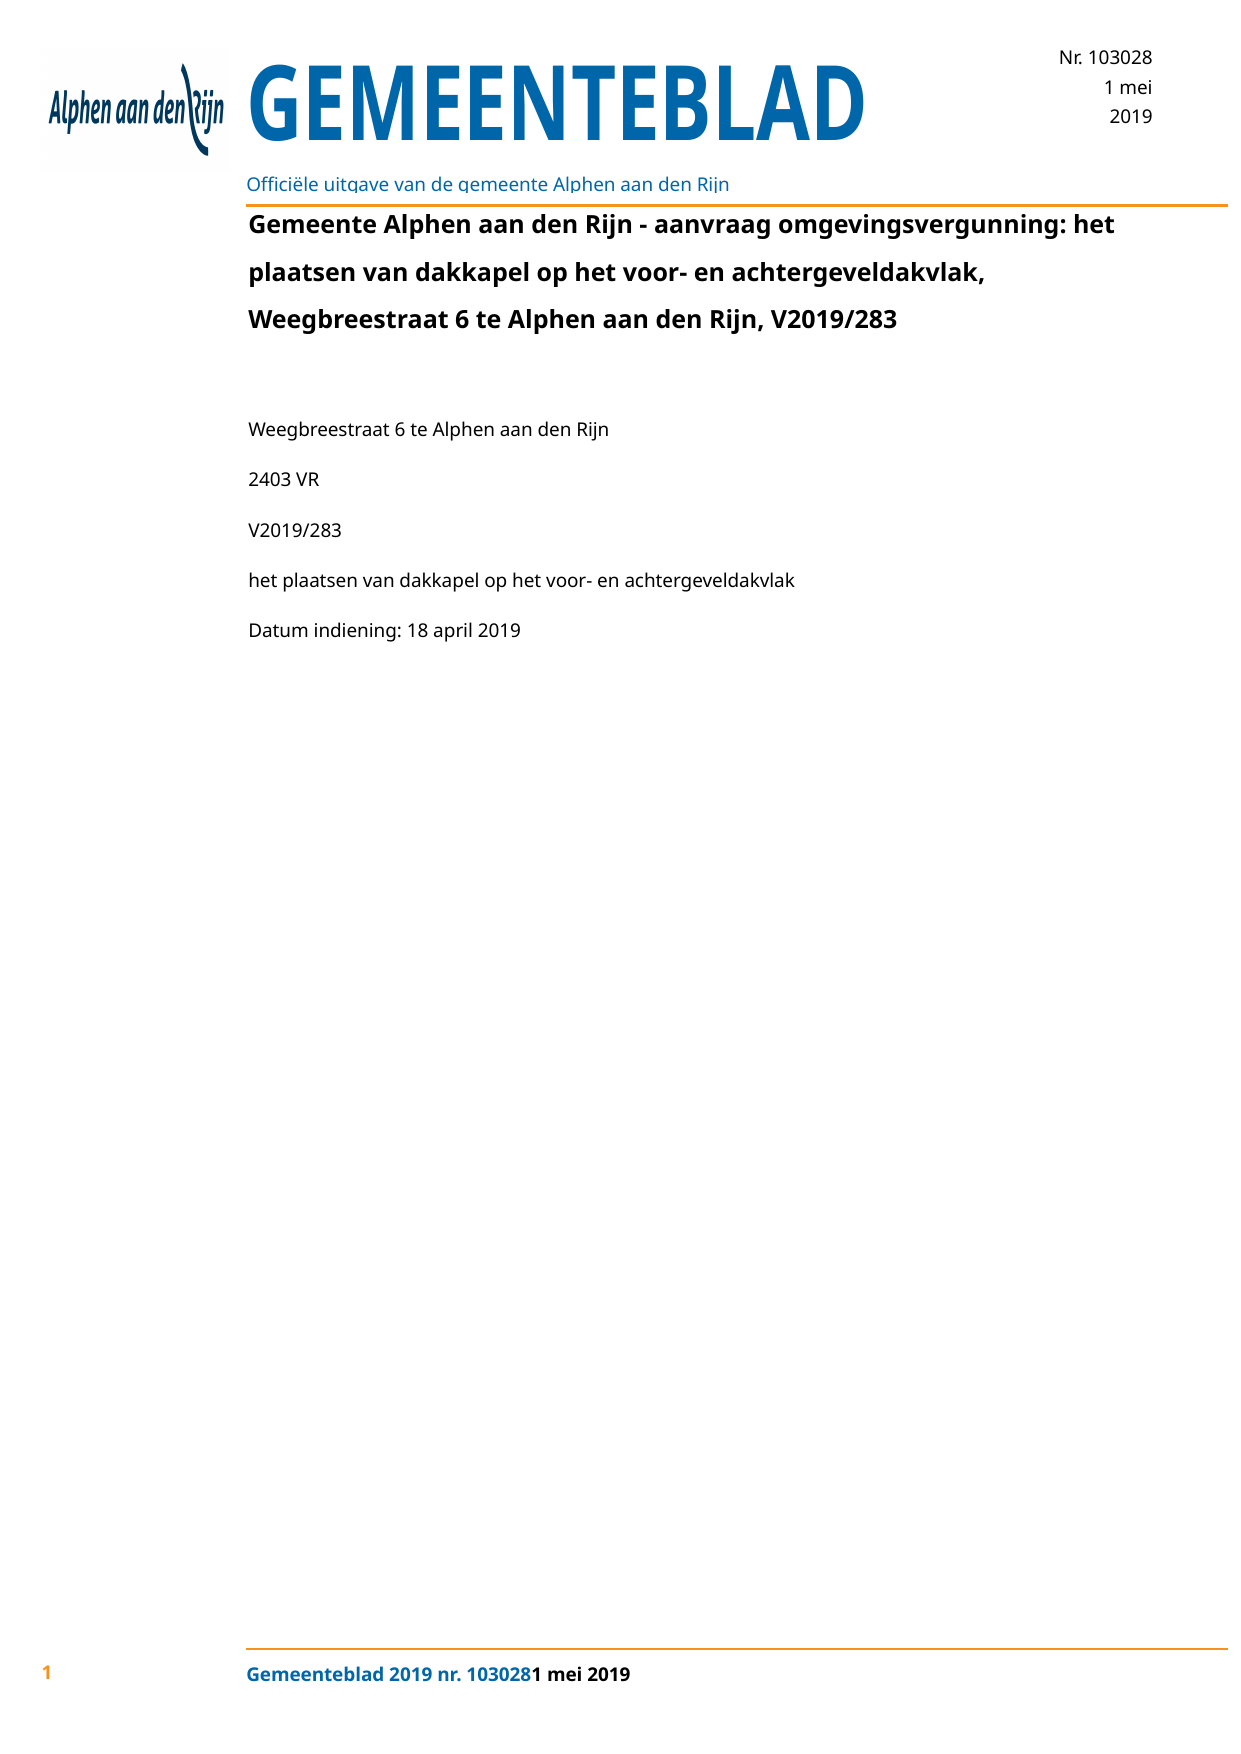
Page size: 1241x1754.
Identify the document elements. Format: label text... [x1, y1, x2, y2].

text Weegbreestraat 6 te Alphen aan den Rijn [248, 416, 1152, 442]
text 2403 VR [248, 466, 1152, 492]
picture [41, 47, 231, 172]
text het plaatsen van dakkapel op het voor- en achtergeveldakvlak [248, 567, 1152, 593]
text Gemeente Alphen aan den Rijn - aanvraag omgevingsvergunning: het plaatsen van dakkapel op het voor- en achtergeveldakvlak, Weegbreestraat 6 te Alphen aan den Rijn, V2019/283 [248, 207, 1152, 336]
text Datum indiening: 18 april 2019 [248, 618, 1152, 643]
text V2019/283 [248, 517, 1152, 542]
